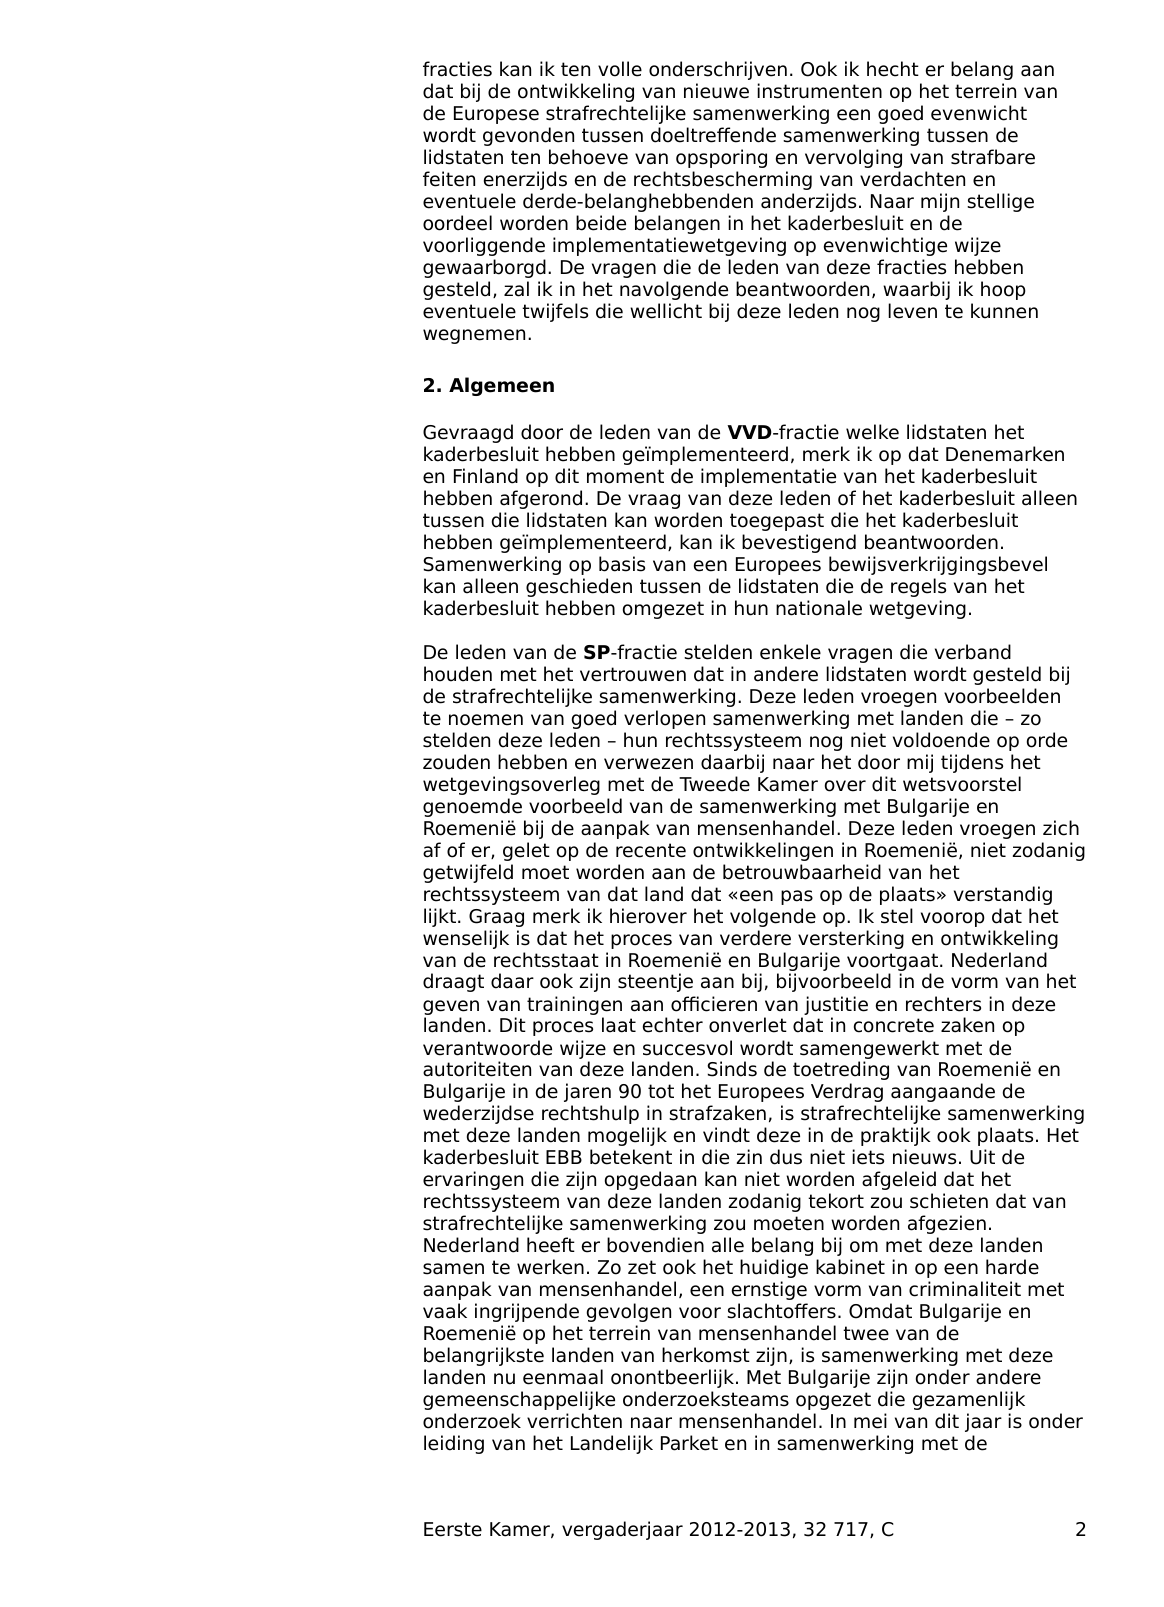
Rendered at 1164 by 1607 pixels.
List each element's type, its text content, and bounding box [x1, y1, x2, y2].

subtitle 2. Algemeen [422, 375, 1087, 397]
text Gevraagd door de leden van de VVD-fractie welke lidstaten het kaderbesluit hebben geïmplementeerd, merk ik op dat Denemarken en Finland op dit moment de implementatie van het kaderbesluit hebben afgerond. De vraag van deze leden of het kaderbesluit alleen tussen die lidstaten kan worden toegepast die het kaderbesluit hebben geïmplementeerd, kan ik bevestigend beantwoorden. Samenwerking op basis van een Europees bewijsverkrijgingsbevel kan alleen geschieden tussen de lidstaten die de regels van het kaderbesluit hebben omgezet in hun nationale wetgeving. [422, 422, 1087, 619]
text fracties kan ik ten volle onderschrijven. Ook ik hecht er belang aan dat bij de ontwikkeling van nieuwe instrumenten op het terrein van de Europese strafrechtelijke samenwerking een goed evenwicht wordt gevonden tussen doeltreffende samenwerking tussen de lidstaten ten behoeve van opsporing en vervolging van strafbare feiten enerzijds en de rechtsbescherming van verdachten en eventuele derde-belanghebbenden anderzijds. Naar mijn stellige oordeel worden beide belangen in het kaderbesluit en de voorliggende implementatiewetgeving op evenwichtige wijze gewaarborgd. De vragen die de leden van deze fracties hebben gesteld, zal ik in het navolgende beantwoorden, waarbij ik hoop eventuele twijfels die wellicht bij deze leden nog leven te kunnen wegnemen. [422, 59, 1087, 345]
text De leden van de SP-fractie stelden enkele vragen die verband houden met het vertrouwen dat in andere lidstaten wordt gesteld bij de strafrechtelijke samenwerking. Deze leden vroegen voorbeelden te noemen van goed verlopen samenwerking met landen die – zo stelden deze leden – hun rechtssysteem nog niet voldoende op orde zouden hebben en verwezen daarbij naar het door mij tijdens het wetgevingsoverleg met de Tweede Kamer over dit wetsvoorstel genoemde voorbeeld van de samenwerking met Bulgarije en Roemenië bij de aanpak van mensenhandel. Deze leden vroegen zich af of er, gelet op de recente ontwikkelingen in Roemenië, niet zodanig getwijfeld moet worden aan de betrouwbaarheid van het rechtssysteem van dat land dat «een pas op de plaats» verstandig lijkt. Graag merk ik hierover het volgende op. Ik stel voorop dat het wenselijk is dat het proces van verdere versterking en ontwikkeling van de rechtsstaat in Roemenië en Bulgarije voortgaat. Nederland draagt daar ook zijn steentje aan bij, bijvoorbeeld in de vorm van het geven van trainingen aan officieren van justitie en rechters in deze landen. Dit proces laat echter onverlet dat in concrete zaken op verantwoorde wijze en succesvol wordt samengewerkt met de autoriteiten van deze landen. Sinds de toetreding van Roemenië en Bulgarije in de jaren 90 tot het Europees Verdrag aangaande de wederzijdse rechtshulp in strafzaken, is strafrechtelijke samenwerking met deze landen mogelijk en vindt deze in de praktijk ook plaats. Het kaderbesluit EBB betekent in die zin dus niet iets nieuws. Uit de ervaringen die zijn opgedaan kan niet worden afgeleid dat het rechtssysteem van deze landen zodanig tekort zou schieten dat van strafrechtelijke samenwerking zou moeten worden afgezien. Nederland heeft er bovendien alle belang bij om met deze landen samen te werken. Zo zet ook het huidige kabinet in op een harde aanpak van mensenhandel, een ernstige vorm van criminaliteit met vaak ingrijpende gevolgen voor slachtoffers. Omdat Bulgarije en Roemenië op het terrein van mensenhandel twee van de belangrijkste landen van herkomst zijn, is samenwerking met deze landen nu eenmaal onontbeerlijk. Met Bulgarije zijn onder andere gemeenschappelijke onderzoeksteams opgezet die gezamenlijk onderzoek verrichten naar mensenhandel. In mei van dit jaar is onder leiding van het Landelijk Parket en in samenwerking met de [422, 642, 1087, 1455]
